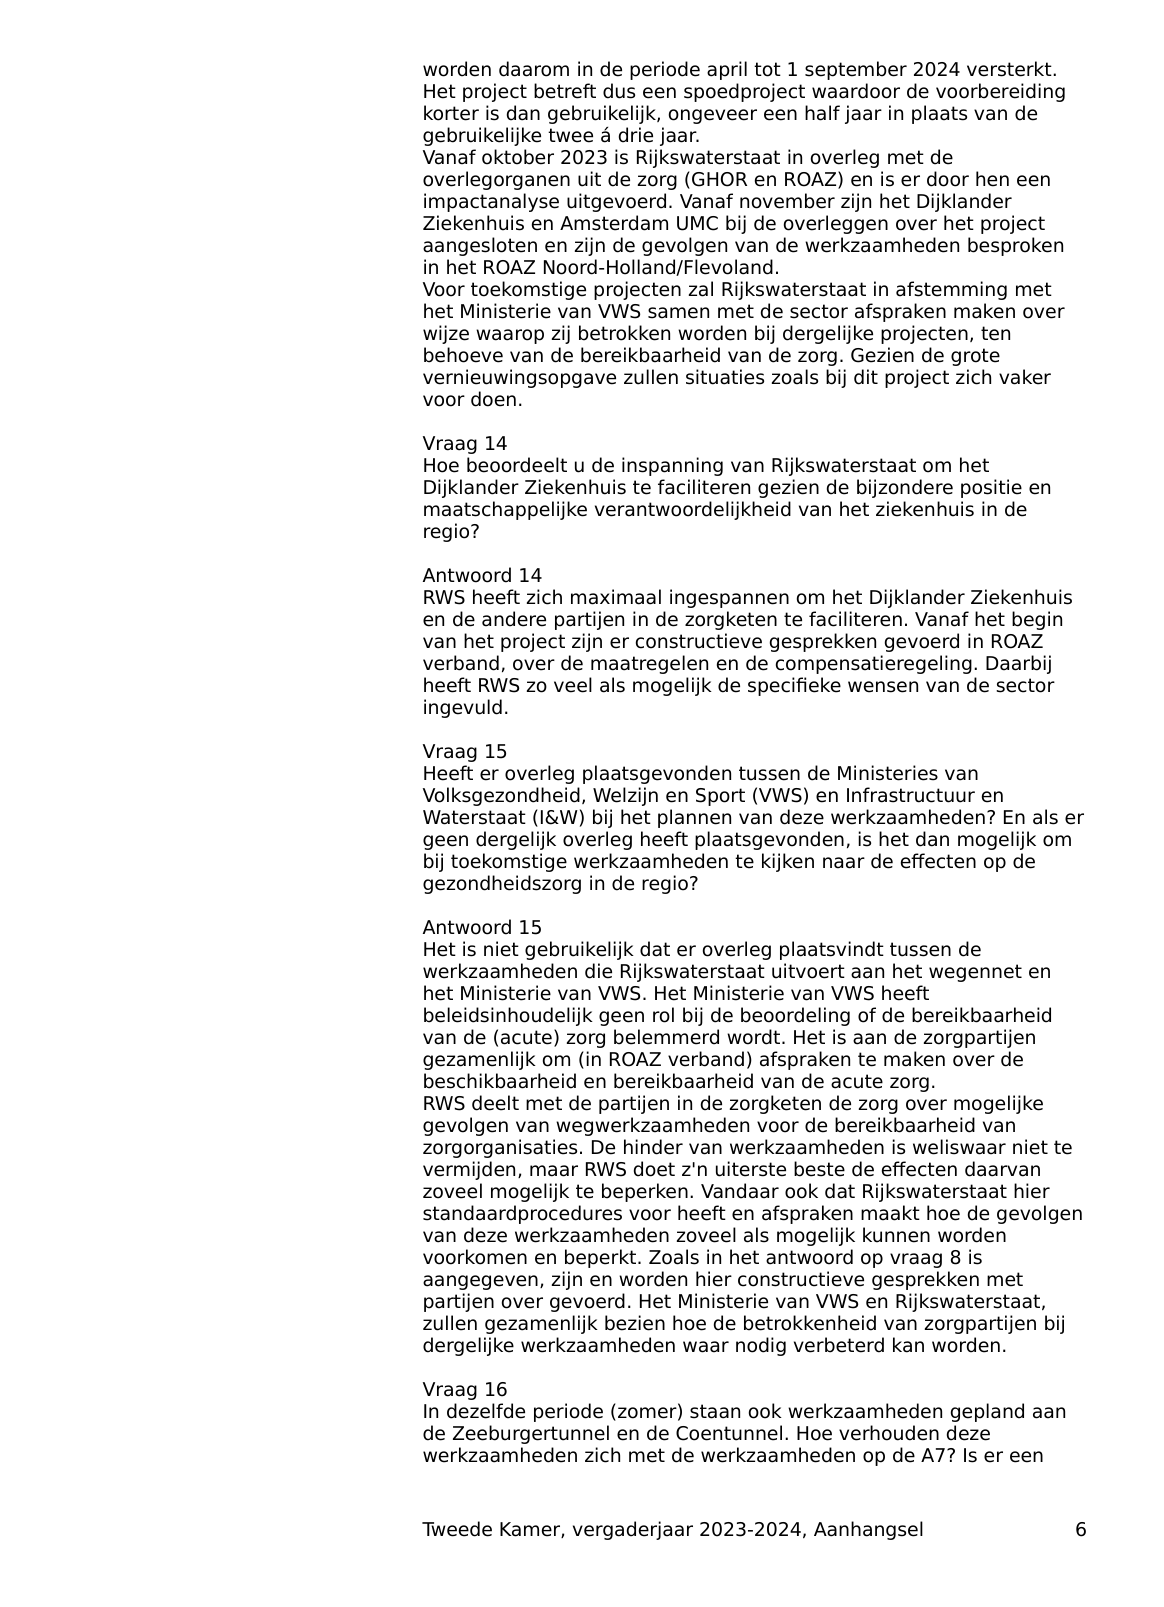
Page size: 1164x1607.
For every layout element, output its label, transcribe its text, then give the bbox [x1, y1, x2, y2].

text Vraag 16 [422, 1379, 1087, 1401]
text RWS heeft zich maximaal ingespannen om het Dijklander Ziekenhuis en de andere partijen in de zorgketen te faciliteren. Vanaf het begin van het project zijn er constructieve gesprekken gevoerd in ROAZ verband, over de maatregelen en de compensatieregeling. Daarbij heeft RWS zo veel als mogelijk de specifieke wensen van de sector ingevuld. [422, 587, 1087, 719]
text Heeft er overleg plaatsgevonden tussen de Ministeries van Volksgezondheid, Welzijn en Sport (VWS) en Infrastructuur en Waterstaat (I&W) bij het plannen van deze werkzaamheden? En als er geen dergelijk overleg heeft plaatsgevonden, is het dan mogelijk om bij toekomstige werkzaamheden te kijken naar de effecten op de gezondheidszorg in de regio? [422, 763, 1087, 895]
text Vraag 14 [422, 433, 1087, 455]
text RWS deelt met de partijen in de zorgketen de zorg over mogelijke gevolgen van wegwerkzaamheden voor de bereikbaarheid van zorgorganisaties. De hinder van werkzaamheden is weliswaar niet te vermijden, maar RWS doet z'n uiterste beste de effecten daarvan zoveel mogelijk te beperken. Vandaar ook dat Rijkswaterstaat hier standaardprocedures voor heeft en afspraken maakt hoe de gevolgen van deze werkzaamheden zoveel als mogelijk kunnen worden voorkomen en beperkt. Zoals in het antwoord op vraag 8 is aangegeven, zijn en worden hier constructieve gesprekken met partijen over gevoerd. Het Ministerie van VWS en Rijkswaterstaat, zullen gezamenlijk bezien hoe de betrokkenheid van zorgpartijen bij dergelijke werkzaamheden waar nodig verbeterd kan worden. [422, 1093, 1087, 1357]
text Het is niet gebruikelijk dat er overleg plaatsvindt tussen de werkzaamheden die Rijkswaterstaat uitvoert aan het wegennet en het Ministerie van VWS. Het Ministerie van VWS heeft beleidsinhoudelijk geen rol bij de beoordeling of de bereikbaarheid van de (acute) zorg belemmerd wordt. Het is aan de zorgpartijen gezamenlijk om (in ROAZ verband) afspraken te maken over de beschikbaarheid en bereikbaarheid van de acute zorg. [422, 939, 1087, 1093]
text Vraag 15 [422, 741, 1087, 763]
text Hoe beoordeelt u de inspanning van Rijkswaterstaat om het Dijklander Ziekenhuis te faciliteren gezien de bijzondere positie en maatschappelijke verantwoordelijkheid van het ziekenhuis in de regio? [422, 455, 1087, 543]
text Voor toekomstige projecten zal Rijkswaterstaat in afstemming met het Ministerie van VWS samen met de sector afspraken maken over wijze waarop zij betrokken worden bij dergelijke projecten, ten behoeve van de bereikbaarheid van de zorg. Gezien de grote vernieuwingsopgave zullen situaties zoals bij dit project zich vaker voor doen. [422, 279, 1087, 411]
text worden daarom in de periode april tot 1 september 2024 versterkt. Het project betreft dus een spoedproject waardoor de voorbereiding korter is dan gebruikelijk, ongeveer een half jaar in plaats van de gebruikelijke twee á drie jaar. [422, 59, 1087, 147]
text Antwoord 14 [422, 565, 1087, 587]
text In dezelfde periode (zomer) staan ook werkzaamheden gepland aan de Zeeburgertunnel en de Coentunnel. Hoe verhouden deze werkzaamheden zich met de werkzaamheden op de A7? Is er een [422, 1401, 1087, 1467]
text Vanaf oktober 2023 is Rijkswaterstaat in overleg met de overlegorganen uit de zorg (GHOR en ROAZ) en is er door hen een impactanalyse uitgevoerd. Vanaf november zijn het Dijklander Ziekenhuis en Amsterdam UMC bij de overleggen over het project aangesloten en zijn de gevolgen van de werkzaamheden besproken in het ROAZ Noord-Holland/Flevoland. [422, 147, 1087, 279]
text Antwoord 15 [422, 917, 1087, 939]
